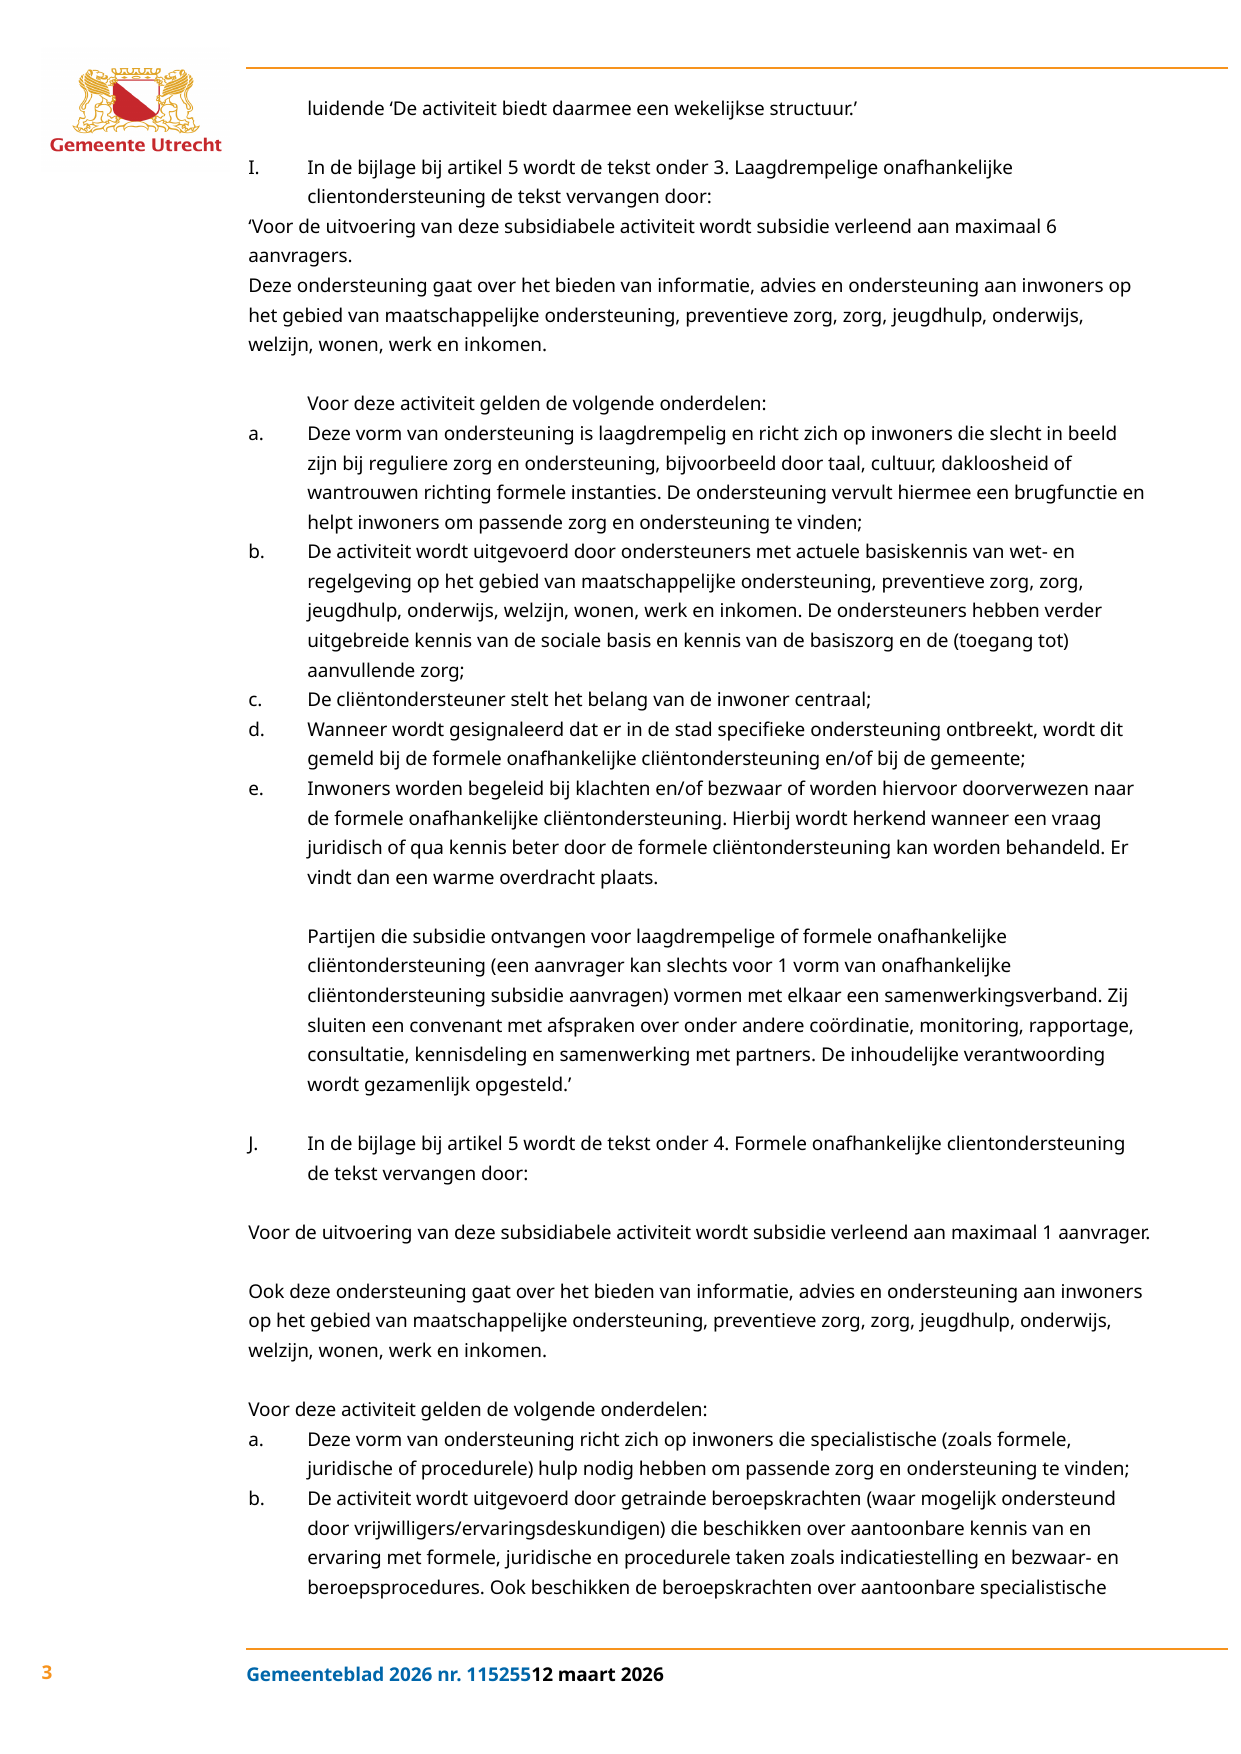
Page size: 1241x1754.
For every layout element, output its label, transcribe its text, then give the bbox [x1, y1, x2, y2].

text Ook deze ondersteuning gaat over het bieden van informatie, advies en ondersteuning aan inwoners op het gebied van maatschappelijke ondersteuning, preventieve zorg, zorg, jeugdhulp, onderwijs, welzijn, wonen, werk en inkomen. [248, 1278, 1152, 1363]
list luidende ‘De activiteit biedt daarmee een wekelijkse structuur.’ [248, 95, 1152, 121]
list Voor deze activiteit gelden de volgende onderdelen: [248, 391, 1152, 416]
list De activiteit wordt uitgevoerd door getrainde beroepskrachten (waar mogelijk ondersteund door vrijwilligers/ervaringsdeskundigen) die beschikken over aantoonbare kennis van en ervaring met formele, juridische en procedurele taken zoals indicatiestelling en bezwaar- en beroepsprocedures. Ook beschikken de beroepskrachten over aantoonbare specialistische [248, 1485, 1152, 1600]
list Wanneer wordt gesignaleerd dat er in de stad specifieke ondersteuning ontbreekt, wordt dit gemeld bij de formele onafhankelijke cliëntondersteuning en/of bij de gemeente; [248, 716, 1152, 771]
list Deze vorm van ondersteuning is laagdrempelig en richt zich op inwoners die slecht in beeld zijn bij reguliere zorg en ondersteuning, bijvoorbeeld door taal, cultuur, dakloosheid of wantrouwen richting formele instanties. De ondersteuning vervult hiermee een brugfunctie en helpt inwoners om passende zorg en ondersteuning te vinden; [248, 420, 1152, 535]
list Inwoners worden begeleid bij klachten en/of bezwaar of worden hiervoor doorverwezen naar de formele onafhankelijke cliëntondersteuning. Hierbij wordt herkend wanneer een vraag juridisch of qua kennis beter door de formele cliëntondersteuning kan worden behandeld. Er vindt dan een warme overdracht plaats. [248, 775, 1152, 890]
text Voor de uitvoering van deze subsidiabele activiteit wordt subsidie verleend aan maximaal 1 aanvrager. [248, 1219, 1152, 1245]
picture [41, 47, 231, 172]
list Partijen die subsidie ontvangen voor laagdrempelige of formele onafhankelijke cliëntondersteuning (een aanvrager kan slechts voor 1 vorm van onafhankelijke cliëntondersteuning subsidie aanvragen) vormen met elkaar een samenwerkingsverband. Zij sluiten een convenant met afspraken over onder andere coördinatie, monitoring, rapportage, consultatie, kennisdeling en samenwerking met partners. De inhoudelijke verantwoording wordt gezamenlijk opgesteld.’ [248, 923, 1152, 1097]
text Deze ondersteuning gaat over het bieden van informatie, advies en ondersteuning aan inwoners op het gebied van maatschappelijke ondersteuning, preventieve zorg, zorg, jeugdhulp, onderwijs, welzijn, wonen, werk en inkomen. [248, 272, 1152, 357]
text Voor deze activiteit gelden de volgende onderdelen: [248, 1396, 1152, 1422]
text ‘Voor de uitvoering van deze subsidiabele activiteit wordt subsidie verleend aan maximaal 6 aanvragers. [248, 213, 1152, 268]
list In de bijlage bij artikel 5 wordt de tekst onder 3. Laagdrempelige onafhankelijke clientondersteuning de tekst vervangen door: [248, 154, 1152, 209]
list De cliëntondersteuner stelt het belang van de inwoner centraal; [248, 686, 1152, 712]
list In de bijlage bij artikel 5 wordt de tekst onder 4. Formele onafhankelijke clientondersteuning de tekst vervangen door: [248, 1130, 1152, 1186]
list Deze vorm van ondersteuning richt zich op inwoners die specialistische (zoals formele, juridische of procedurele) hulp nodig hebben om passende zorg en ondersteuning te vinden; [248, 1426, 1152, 1481]
list De activiteit wordt uitgevoerd door ondersteuners met actuele basiskennis van wet- en regelgeving op het gebied van maatschappelijke ondersteuning, preventieve zorg, zorg, jeugdhulp, onderwijs, welzijn, wonen, werk en inkomen. De ondersteuners hebben verder uitgebreide kennis van de sociale basis en kennis van de basiszorg en de (toegang tot) aanvullende zorg; [248, 538, 1152, 683]
